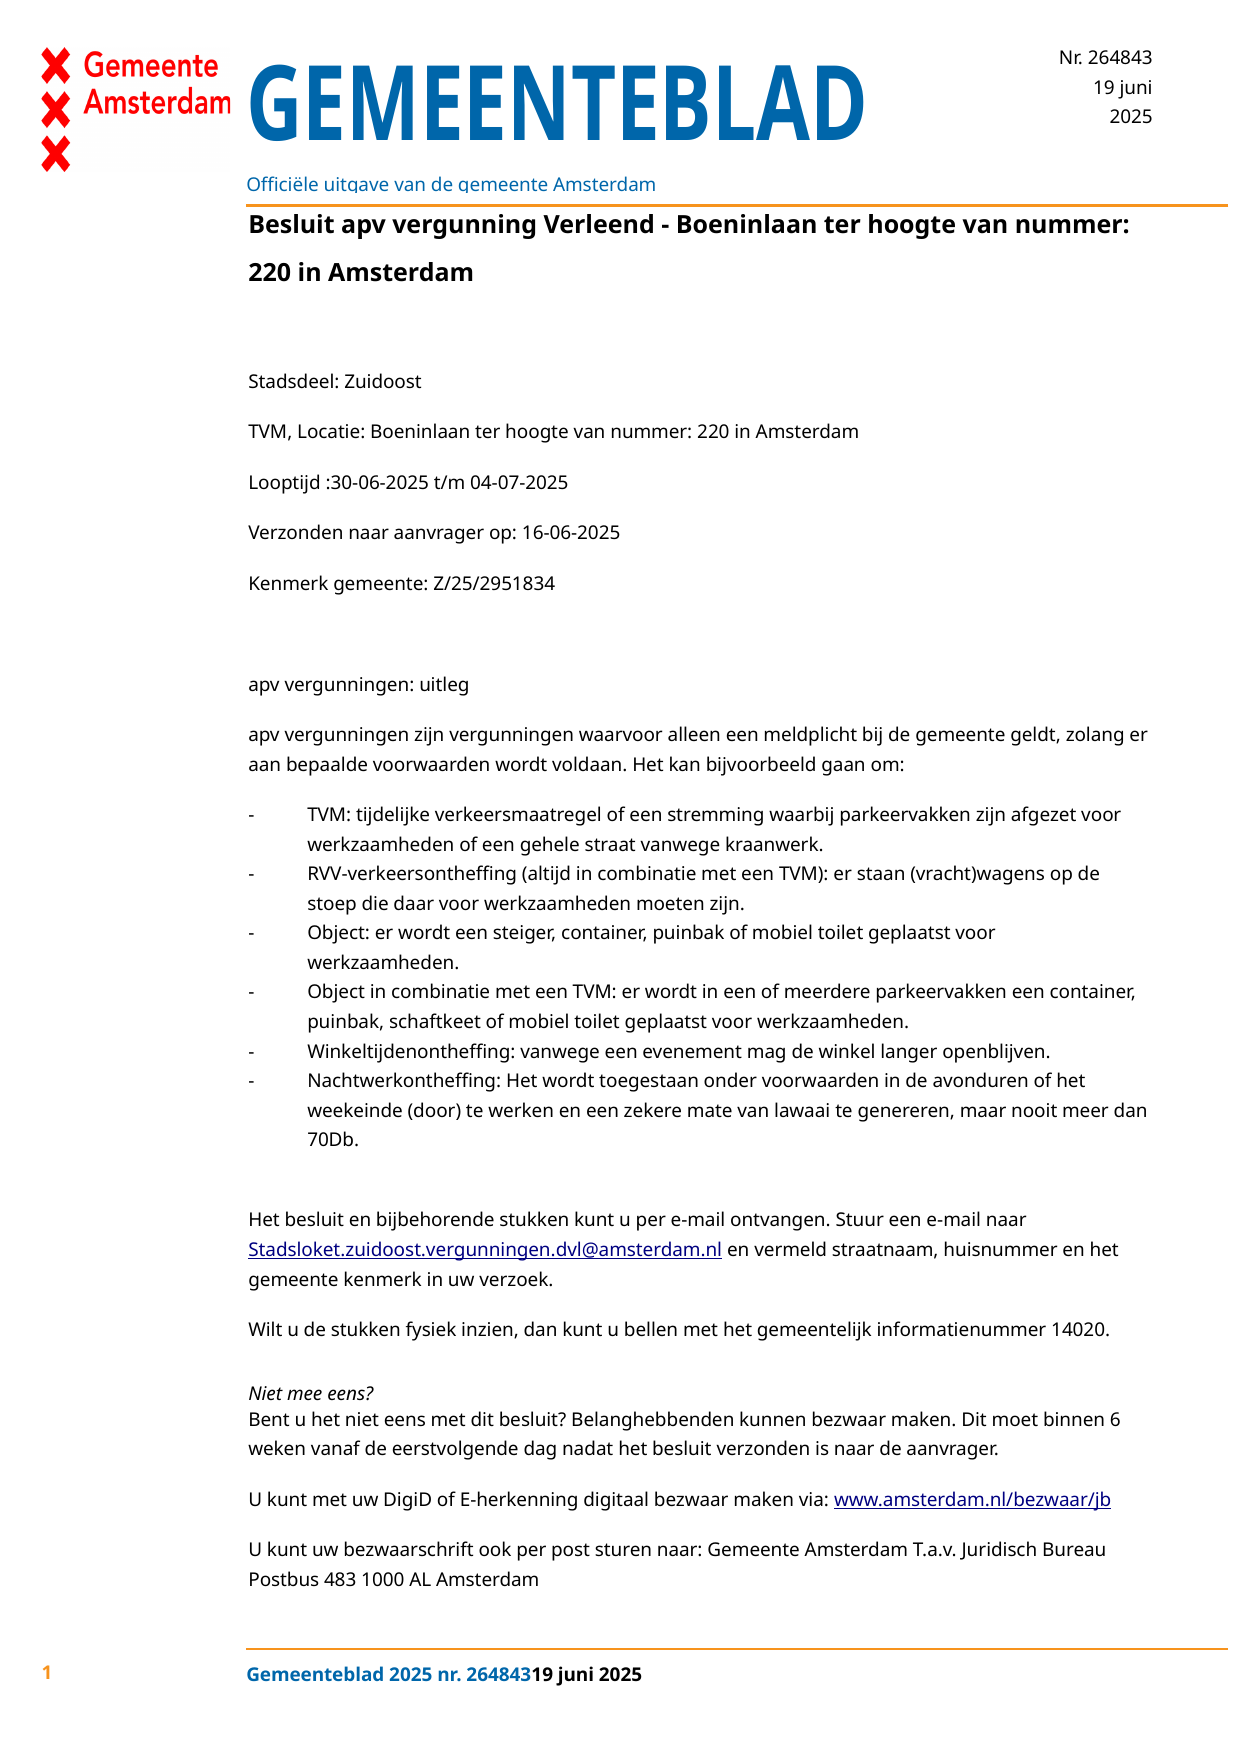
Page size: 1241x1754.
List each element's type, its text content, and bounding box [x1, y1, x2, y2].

text apv vergunningen zijn vergunningen waarvoor alleen een meldplicht bij de gemeente geldt, zolang er aan bepaalde voorwaarden wordt voldaan. Het kan bijvoorbeeld gaan om: [248, 721, 1152, 777]
text Verzonden naar aanvrager op: 16-06-2025 [248, 519, 1152, 545]
list RVV-verkeersontheffing (altijd in combinatie met een TVM): er staan (vracht)wagens op de stoep die daar voor werkzaamheden moeten zijn. [248, 860, 1152, 916]
text TVM, Locatie: Boeninlaan ter hoogte van nummer: 220 in Amsterdam [248, 419, 1152, 444]
text Bent u het niet eens met dit besluit? Belanghebbenden kunnen bezwaar maken. Dit moet binnen 6 weken vanaf de eerstvolgende dag nadat het besluit verzonden is naar de aanvrager. [248, 1406, 1152, 1461]
text Besluit apv vergunning Verleend - Boeninlaan ter hoogte van nummer: 220 in Amsterdam [248, 207, 1152, 288]
text Looptijd :30-06-2025 t/m 04-07-2025 [248, 469, 1152, 495]
picture [41, 47, 231, 172]
text Niet mee eens? [248, 1380, 1152, 1406]
list Nachtwerkontheffing: Het wordt toegestaan onder voorwaarden in de avonduren of het weekeinde (door) te werken en een zekere mate van lawaai te genereren, maar nooit meer dan 70Db. [248, 1067, 1152, 1152]
text Wilt u de stukken fysiek inzien, dan kunt u bellen met het gemeentelijk informatienummer 14020. [248, 1316, 1152, 1342]
text apv vergunningen: uitleg [248, 671, 1152, 697]
text Kenmerk gemeente: Z/25/2951834 [248, 570, 1152, 596]
text Het besluit en bijbehorende stukken kunt u per e-mail ontvangen. Stuur een e-mail naar Stadsloket.zuidoost.vergunningen.dvl@amsterdam.nl en vermeld straatnaam, huisnummer en het gemeente kenmerk in uw verzoek. [248, 1207, 1152, 1292]
list Winkeltijdenontheffing: vanwege een evenement mag de winkel langer openblijven. [248, 1038, 1152, 1064]
text Stadsdeel: Zuidoost [248, 368, 1152, 394]
text U kunt uw bezwaarschrift ook per post sturen naar: Gemeente Amsterdam T.a.v. Juridisch Bureau Postbus 483 1000 AL Amsterdam [248, 1536, 1152, 1592]
text U kunt met uw DigiD of E-herkenning digitaal bezwaar maken via: www.amsterdam.nl/bezwaar/jb [248, 1486, 1152, 1512]
list TVM: tijdelijke verkeersmaatregel of een stremming waarbij parkeervakken zijn afgezet voor werkzaamheden of een gehele straat vanwege kraanwerk. [248, 801, 1152, 857]
list Object in combinatie met een TVM: er wordt in een of meerdere parkeervakken een container, puinbak, schaftkeet of mobiel toilet geplaatst voor werkzaamheden. [248, 979, 1152, 1034]
list Object: er wordt een steiger, container, puinbak of mobiel toilet geplaatst voor werkzaamheden. [248, 919, 1152, 975]
